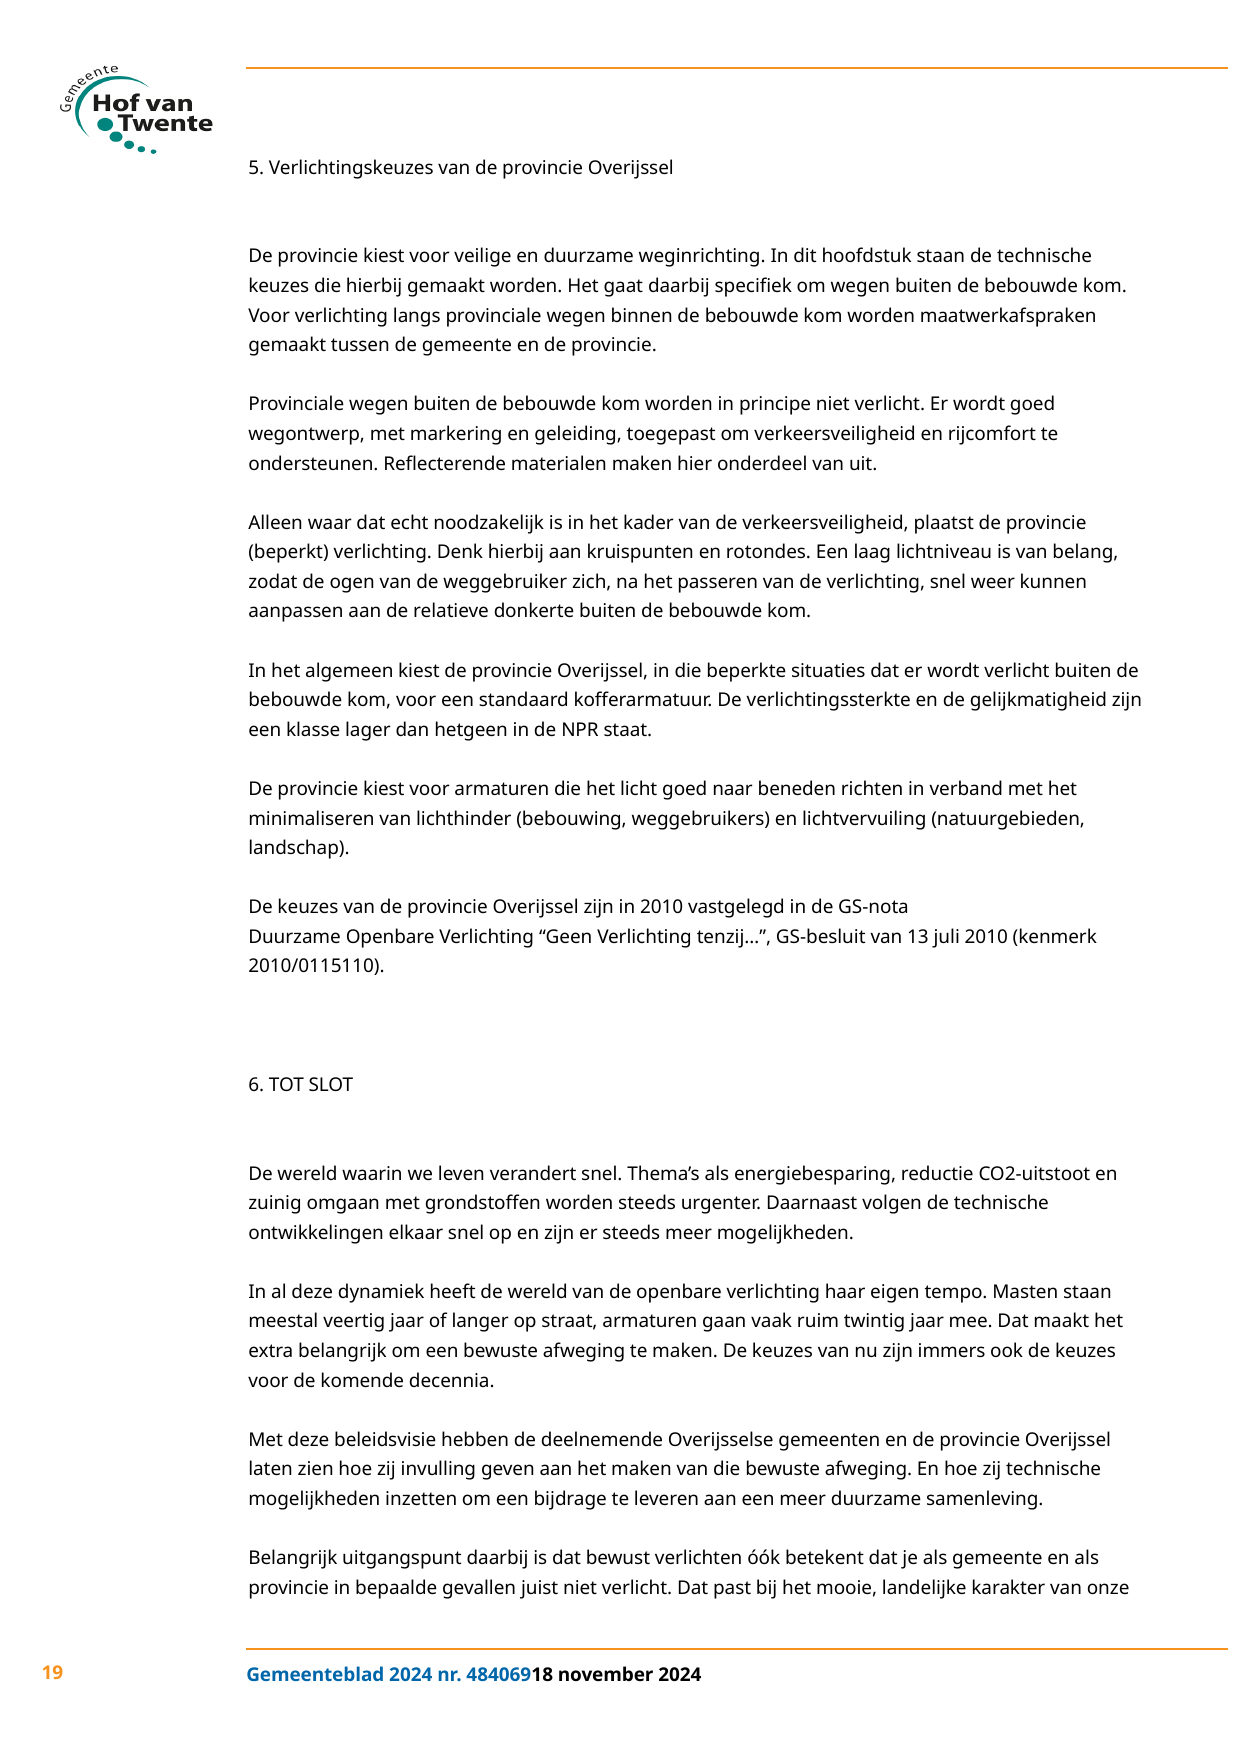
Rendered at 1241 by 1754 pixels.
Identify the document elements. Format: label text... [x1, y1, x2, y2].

text Met deze beleidsvisie hebben de deelnemende Overijsselse gemeenten en de provincie Overijssel laten zien hoe zij invulling geven aan het maken van die bewuste afweging. En hoe zij technische mogelijkheden inzetten om een bijdrage te leveren aan een meer duurzame samenleving. [248, 1426, 1152, 1511]
text Provinciale wegen buiten de bebouwde kom worden in principe niet verlicht. Er wordt goed wegontwerp, met markering en geleiding, toegepast om verkeersveiligheid en rijcomfort te ondersteunen. Reflecterende materialen maken hier onderdeel van uit. [248, 391, 1152, 476]
text Duurzame Openbare Verlichting “Geen Verlichting tenzij…”, GS-besluit van 13 juli 2010 (kenmerk 2010/0115110). [248, 923, 1152, 978]
text In het algemeen kiest de provincie Overijssel, in die beperkte situaties dat er wordt verlicht buiten de bebouwde kom, voor een standaard kofferarmatuur. De verlichtingssterkte en de gelijkmatigheid zijn een klasse lager dan hetgeen in de NPR staat. [248, 657, 1152, 742]
text De provincie kiest voor armaturen die het licht goed naar beneden richten in verband met het minimaliseren van lichthinder (bebouwing, weggebruikers) en lichtvervuiling (natuurgebieden, landschap). [248, 775, 1152, 860]
text Belangrijk uitgangspunt daarbij is dat bewust verlichten óók betekent dat je als gemeente en als provincie in bepaalde gevallen juist niet verlicht. Dat past bij het mooie, landelijke karakter van onze [248, 1544, 1152, 1600]
text 6. TOT SLOT [248, 1071, 1152, 1097]
text 5. Verlichtingskeuzes van de provincie Overijssel [248, 154, 1152, 180]
text De provincie kiest voor veilige en duurzame weginrichting. In dit hoofdstuk staan de technische keuzes die hierbij gemaakt worden. Het gaat daarbij specifiek om wegen buiten de bebouwde kom. Voor verlichting langs provinciale wegen binnen de bebouwde kom worden maatwerkafspraken gemaakt tussen de gemeente en de provincie. [248, 243, 1152, 357]
text In al deze dynamiek heeft de wereld van de openbare verlichting haar eigen tempo. Masten staan meestal veertig jaar of langer op straat, armaturen gaan vaak ruim twintig jaar mee. Dat maakt het extra belangrijk om een bewuste afweging te maken. De keuzes van nu zijn immers ook de keuzes voor de komende decennia. [248, 1278, 1152, 1393]
text De wereld waarin we leven verandert snel. Thema’s als energiebesparing, reductie CO2-uitstoot en zuinig omgaan met grondstoffen worden steeds urgenter. Daarnaast volgen de technische ontwikkelingen elkaar snel op en zijn er steeds meer mogelijkheden. [248, 1160, 1152, 1245]
text Alleen waar dat echt noodzakelijk is in het kader van de verkeersveiligheid, plaatst de provincie (beperkt) verlichting. Denk hierbij aan kruispunten en rotondes. Een laag lichtniveau is van belang, zodat de ogen van de weggebruiker zich, na het passeren van de verlichting, snel weer kunnen aanpassen aan de relatieve donkerte buiten de bebouwde kom. [248, 509, 1152, 623]
text De keuzes van de provincie Overijssel zijn in 2010 vastgelegd in de GS-nota [248, 893, 1152, 919]
picture [41, 47, 231, 172]
